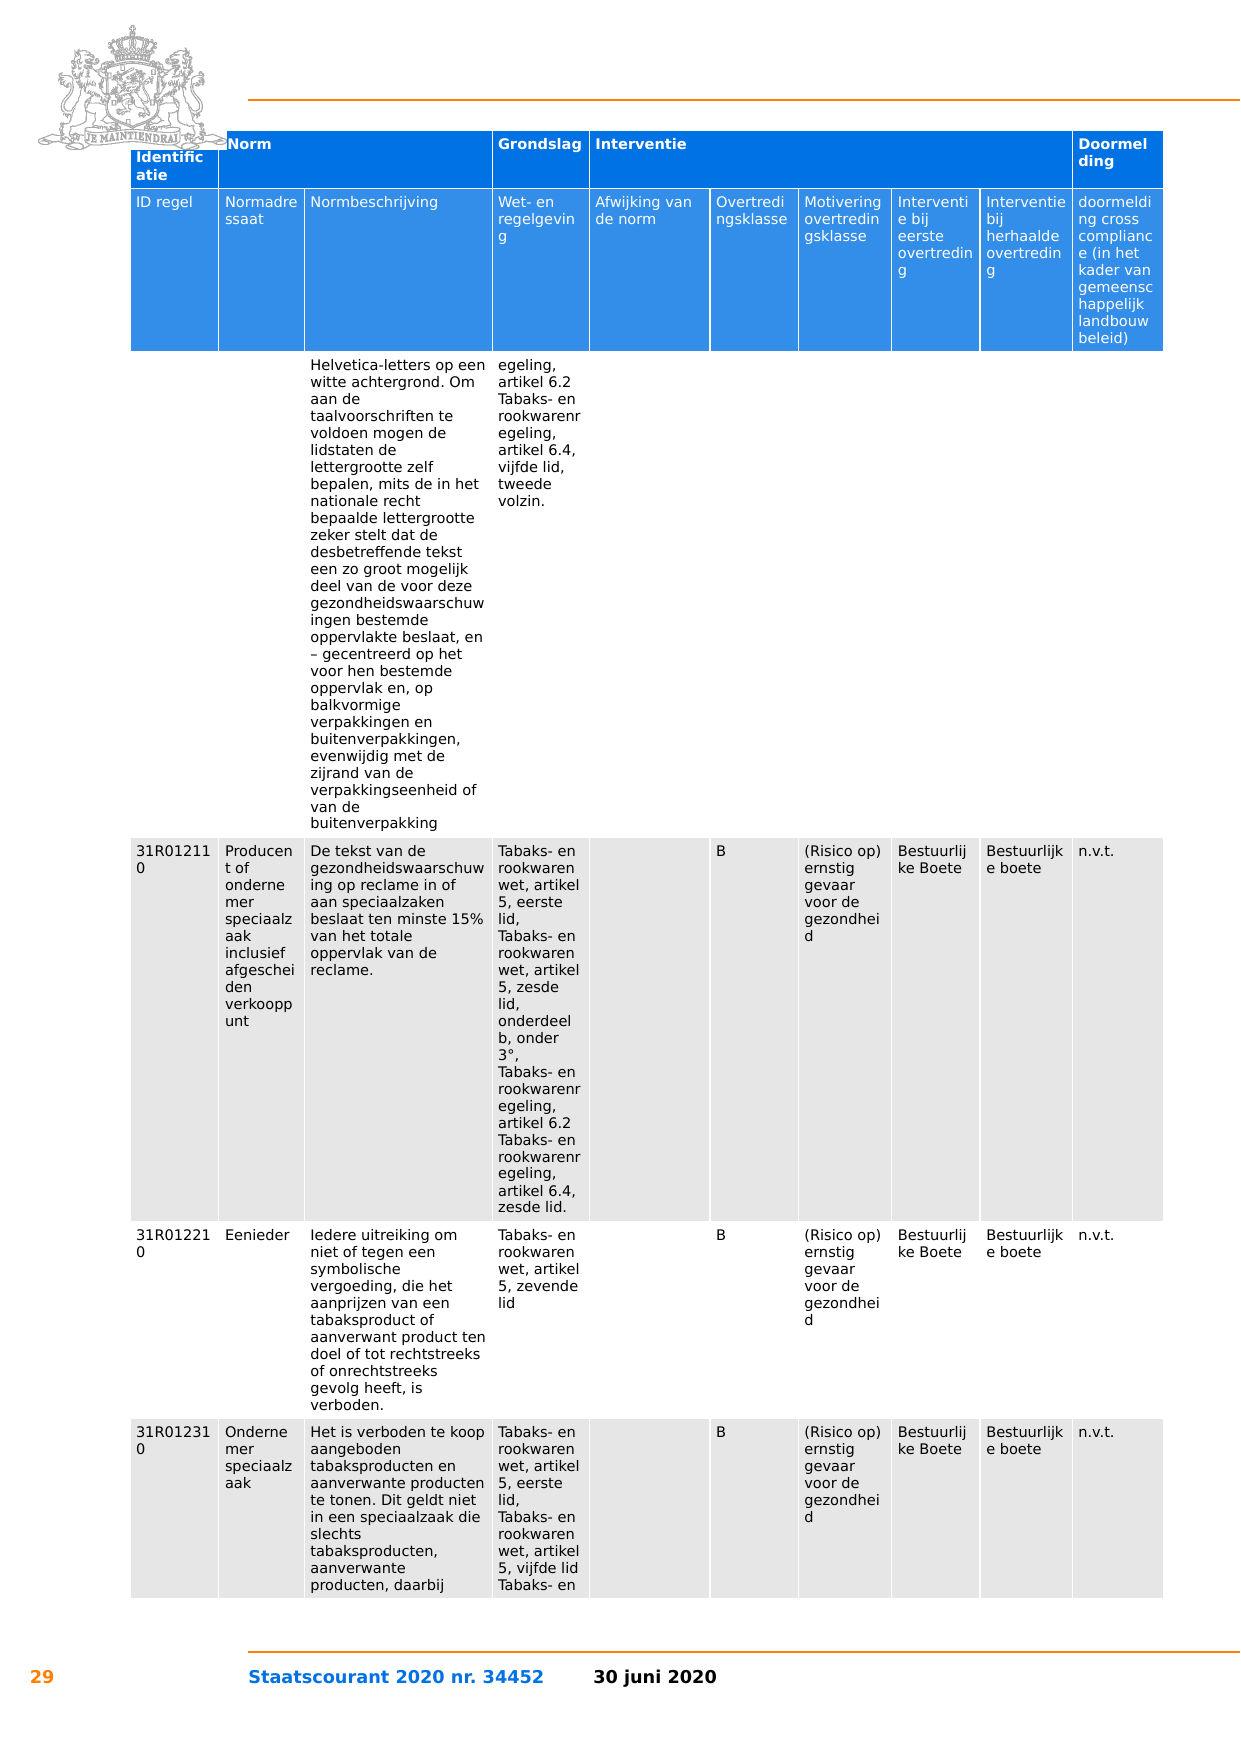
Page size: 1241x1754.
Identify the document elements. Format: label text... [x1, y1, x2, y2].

table_cell Bestuurlijke Boete [892, 1419, 979, 1598]
table_cell [590, 352, 709, 837]
table_cell Overtredingsklasse [711, 189, 798, 351]
table_cell [131, 352, 218, 837]
table_cell n.v.t. [1073, 1419, 1163, 1598]
table_cell Interventie bij herhaalde overtreding [981, 189, 1072, 351]
table_header Norm [219, 131, 492, 188]
table_cell [711, 352, 798, 837]
table_cell [1073, 352, 1163, 837]
table_cell Eenieder [219, 1222, 304, 1418]
table_cell [981, 352, 1072, 837]
table_cell Afwijking van de norm [590, 189, 709, 351]
table_cell Tabaks- en rookwarenwet, artikel 5, zevende lid [493, 1222, 589, 1418]
table_cell Tabaks- en rookwarenwet, artikel 5, eerste lid, Tabaks- en rookwarenwet, artikel 5, zesde lid, onderdeel b, onder 3°, Tabaks- en rookwarenregeling, artikel 6.2 Tabaks- en rookwarenregeling, artikel 6.4, zesde lid. [493, 838, 589, 1221]
table_header Interventie [590, 131, 1072, 188]
table_cell B [711, 838, 798, 1221]
table_cell [892, 352, 979, 837]
table_cell Producent of ondernemer speciaalzaak inclusief afgescheiden verkooppunt [219, 838, 304, 1221]
table_cell Bestuurlijke boete [981, 1222, 1072, 1418]
table_cell n.v.t. [1073, 838, 1163, 1221]
table_cell Tabaks- en rookwarenwet, artikel 5, eerste lid, Tabaks- en rookwarenwet, artikel 5, vijfde lid Tabaks- en [493, 1419, 589, 1598]
table_cell (Risico op) ernstig gevaar voor de gezondheid [799, 838, 891, 1221]
table_cell Bestuurlijke boete [981, 1419, 1072, 1598]
table_cell [590, 838, 709, 1221]
table_cell 31R012210 [131, 1222, 218, 1418]
table_cell Het is verboden te koop aangeboden tabaksproducten en aanverwante producten te tonen. Dit geldt niet in een speciaalzaak die slechts tabaksproducten, aanverwante producten, daarbij [305, 1419, 492, 1598]
table_header Doormelding [1073, 131, 1163, 188]
table_cell 31R012110 [131, 838, 218, 1221]
table_header Identificatie [131, 150, 218, 188]
picture [38, 25, 227, 150]
table_cell Interventie bij eerste overtreding [892, 189, 979, 351]
table_cell egeling, artikel 6.2 Tabaks- en rookwarenregeling, artikel 6.4, vijfde lid, tweede volzin. [493, 352, 589, 837]
table_cell B [711, 1419, 798, 1598]
table_cell Iedere uitreiking om niet of tegen een symbolische vergoeding, die het aanprijzen van een tabaksproduct of aanverwant product ten doel of tot rechtstreeks of onrechtstreeks gevolg heeft, is verboden. [305, 1222, 492, 1418]
table_cell B [711, 1222, 798, 1418]
table_cell (Risico op) ernstig gevaar voor de gezondheid [799, 1419, 891, 1598]
table_cell Bestuurlijke boete [981, 838, 1072, 1221]
table_cell [590, 1222, 709, 1418]
table_cell [590, 1419, 709, 1598]
table_cell Bestuurlijke Boete [892, 838, 979, 1221]
table_cell ID regel [131, 189, 218, 351]
table_cell [219, 352, 304, 837]
table_cell doormelding cross compliance (in het kader van gemeenschappelijk landbouwbeleid) [1073, 189, 1163, 351]
table_cell Wet- en regelgeving [493, 189, 589, 351]
table_cell Ondernemer speciaalzaak [219, 1419, 304, 1598]
table_cell Motivering overtredingsklasse [799, 189, 891, 351]
table_cell De tekst van de gezondheidswaarschuwing op reclame in of aan speciaalzaken beslaat ten minste 15% van het totale oppervlak van de reclame. [305, 838, 492, 1221]
table_cell (Risico op) ernstig gevaar voor de gezondheid [799, 1222, 891, 1418]
table_cell Bestuurlijke Boete [892, 1222, 979, 1418]
table_cell Helvetica-letters op een witte achtergrond. Om aan de taalvoorschriften te voldoen mogen de lidstaten de lettergrootte zelf bepalen, mits de in het nationale recht bepaalde lettergrootte zeker stelt dat de desbetreffende tekst een zo groot mogelijk deel van de voor deze gezondheidswaarschuwingen bestemde oppervlakte beslaat, en – gecentreerd op het voor hen bestemde oppervlak en, op balkvormige verpakkingen en buitenverpakkingen, evenwijdig met de zijrand van de verpakkingseenheid of van de buitenverpakking [305, 352, 492, 837]
table_cell n.v.t. [1073, 1222, 1163, 1418]
table_header Grondslag [493, 131, 589, 188]
table_cell 31R012310 [131, 1419, 218, 1598]
table_cell Normadressaat [219, 189, 304, 351]
table_cell Normbeschrijving [305, 189, 492, 351]
table_cell [799, 352, 891, 837]
